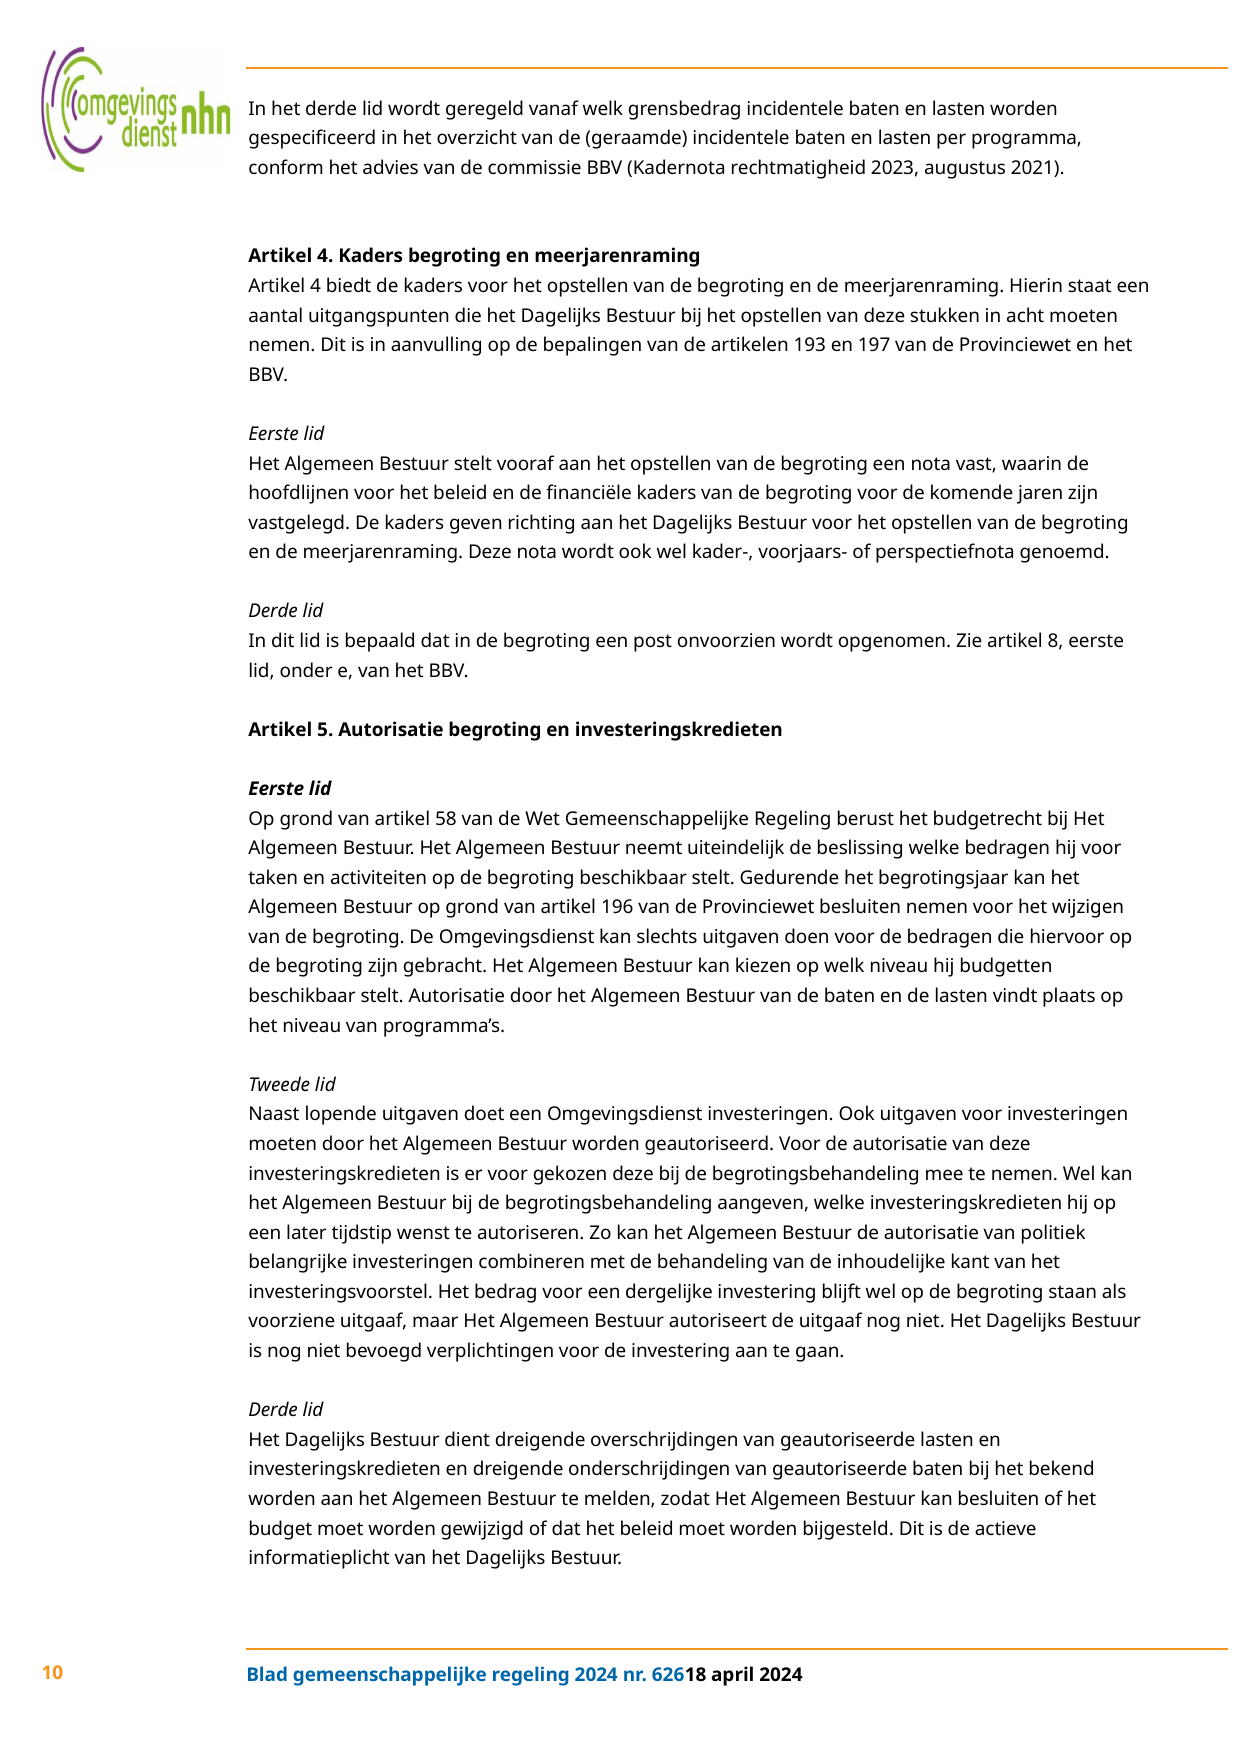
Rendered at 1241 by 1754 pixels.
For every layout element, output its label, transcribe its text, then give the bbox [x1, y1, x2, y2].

text Het Dagelijks Bestuur dient dreigende overschrijdingen van geautoriseerde lasten en investeringskredieten en dreigende onderschrijdingen van geautoriseerde baten bij het bekend worden aan het Algemeen Bestuur te melden, zodat Het Algemeen Bestuur kan besluiten of het budget moet worden gewijzigd of dat het beleid moet worden bijgesteld. Dit is de actieve informatieplicht van het Dagelijks Bestuur. [248, 1426, 1152, 1570]
text Artikel 4 biedt de kaders voor het opstellen van de begroting en de meerjarenraming. Hierin staat een aantal uitgangspunten die het Dagelijks Bestuur bij het opstellen van deze stukken in acht moeten nemen. Dit is in aanvulling op de bepalingen van de artikelen 193 en 197 van de Provinciewet en het BBV. [248, 272, 1152, 387]
text Eerste lid [248, 420, 1152, 446]
text Derde lid [248, 598, 1152, 623]
text Artikel 5. Autorisatie begroting en investeringskredieten [248, 716, 1152, 742]
text Op grond van artikel 58 van de Wet Gemeenschappelijke Regeling berust het budgetrecht bij Het Algemeen Bestuur. Het Algemeen Bestuur neemt uiteindelijk de beslissing welke bedragen hij voor taken en activiteiten op de begroting beschikbaar stelt. Gedurende het begrotingsjaar kan het Algemeen Bestuur op grond van artikel 196 van de Provinciewet besluiten nemen voor het wijzigen van de begroting. De Omgevingsdienst kan slechts uitgaven doen voor de bedragen die hiervoor op de begroting zijn gebracht. Het Algemeen Bestuur kan kiezen op welk niveau hij budgetten beschikbaar stelt. Autorisatie door het Algemeen Bestuur van de baten en de lasten vindt plaats op het niveau van programma’s. [248, 805, 1152, 1038]
text In het derde lid wordt geregeld vanaf welk grensbedrag incidentele baten en lasten worden gespecificeerd in het overzicht van de (geraamde) incidentele baten en lasten per programma, conform het advies van de commissie BBV (Kadernota rechtmatigheid 2023, augustus 2021). [248, 95, 1152, 180]
picture [41, 47, 231, 172]
text Het Algemeen Bestuur stelt vooraf aan het opstellen van de begroting een nota vast, waarin de hoofdlijnen voor het beleid en de financiële kaders van de begroting voor de komende jaren zijn vastgelegd. De kaders geven richting aan het Dagelijks Bestuur voor het opstellen van de begroting en de meerjarenraming. Deze nota wordt ook wel kader-, voorjaars- of perspectiefnota genoemd. [248, 450, 1152, 564]
text Eerste lid [248, 775, 1152, 801]
text Tweede lid [248, 1071, 1152, 1097]
text Derde lid [248, 1396, 1152, 1422]
text Naast lopende uitgaven doet een Omgevingsdienst investeringen. Ook uitgaven voor investeringen moeten door het Algemeen Bestuur worden geautoriseerd. Voor de autorisatie van deze investeringskredieten is er voor gekozen deze bij de begrotingsbehandeling mee te nemen. Wel kan het Algemeen Bestuur bij de begrotingsbehandeling aangeven, welke investeringskredieten hij op een later tijdstip wenst te autoriseren. Zo kan het Algemeen Bestuur de autorisatie van politiek belangrijke investeringen combineren met de behandeling van de inhoudelijke kant van het investeringsvoorstel. Het bedrag voor een dergelijke investering blijft wel op de begroting staan als voorziene uitgaaf, maar Het Algemeen Bestuur autoriseert de uitgaaf nog niet. Het Dagelijks Bestuur is nog niet bevoegd verplichtingen voor de investering aan te gaan. [248, 1101, 1152, 1363]
text Artikel 4. Kaders begroting en meerjarenraming [248, 243, 1152, 268]
text In dit lid is bepaald dat in de begroting een post onvoorzien wordt opgenomen. Zie artikel 8, eerste lid, onder e, van het BBV. [248, 627, 1152, 683]
